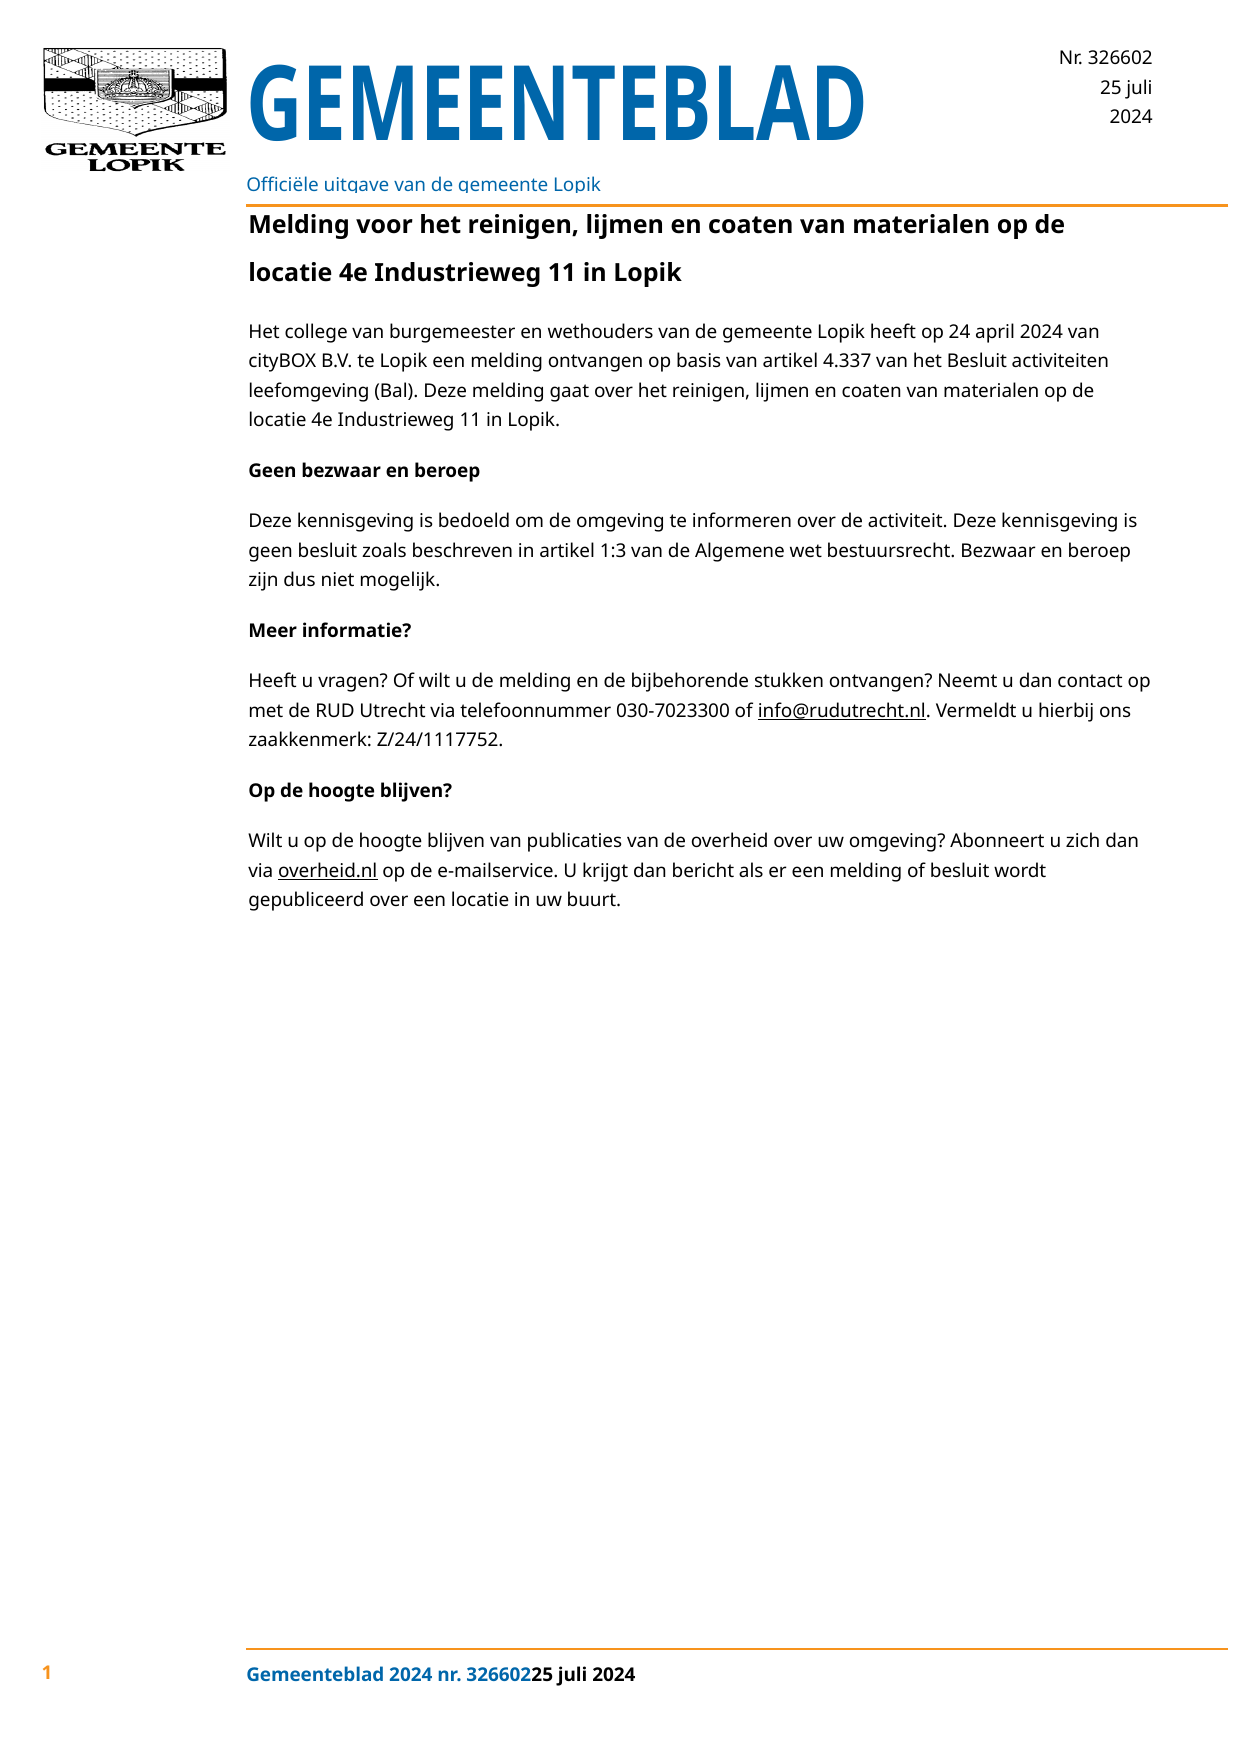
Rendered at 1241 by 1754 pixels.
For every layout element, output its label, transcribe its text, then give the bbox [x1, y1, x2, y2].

text Heeft u vragen? Of wilt u de melding en de bijbehorende stukken ontvangen? Neemt u dan contact op met de RUD Utrecht via telefoonnummer 030-7023300 of info@rudutrecht.nl. Vermeldt u hierbij ons zaakkenmerk: Z/24/1117752. [248, 667, 1152, 752]
picture [41, 47, 231, 172]
text Melding voor het reinigen, lijmen en coaten van materialen op de locatie 4e Industrieweg 11 in Lopik [248, 207, 1152, 288]
text Wilt u op de hoogte blijven van publicaties van de overheid over uw omgeving? Abonneert u zich dan via overheid.nl op de e-mailservice. U krijgt dan bericht als er een melding of besluit wordt gepubliceerd over een locatie in uw buurt. [248, 827, 1152, 912]
text Het college van burgemeester en wethouders van de gemeente Lopik heeft op 24 april 2024 van cityBOX B.V. te Lopik een melding ontvangen op basis van artikel 4.337 van het Besluit activiteiten leefomgeving (Bal). Deze melding gaat over het reinigen, lijmen en coaten van materialen op de locatie 4e Industrieweg 11 in Lopik. [248, 318, 1152, 432]
text Geen bezwaar en beroep [248, 457, 1152, 483]
text Deze kennisgeving is bedoeld om de omgeving te informeren over de activiteit. Deze kennisgeving is geen besluit zoals beschreven in artikel 1:3 van de Algemene wet bestuursrecht. Bezwaar en beroep zijn dus niet mogelijk. [248, 507, 1152, 592]
text Op de hoogte blijven? [248, 777, 1152, 803]
text Meer informatie? [248, 617, 1152, 643]
